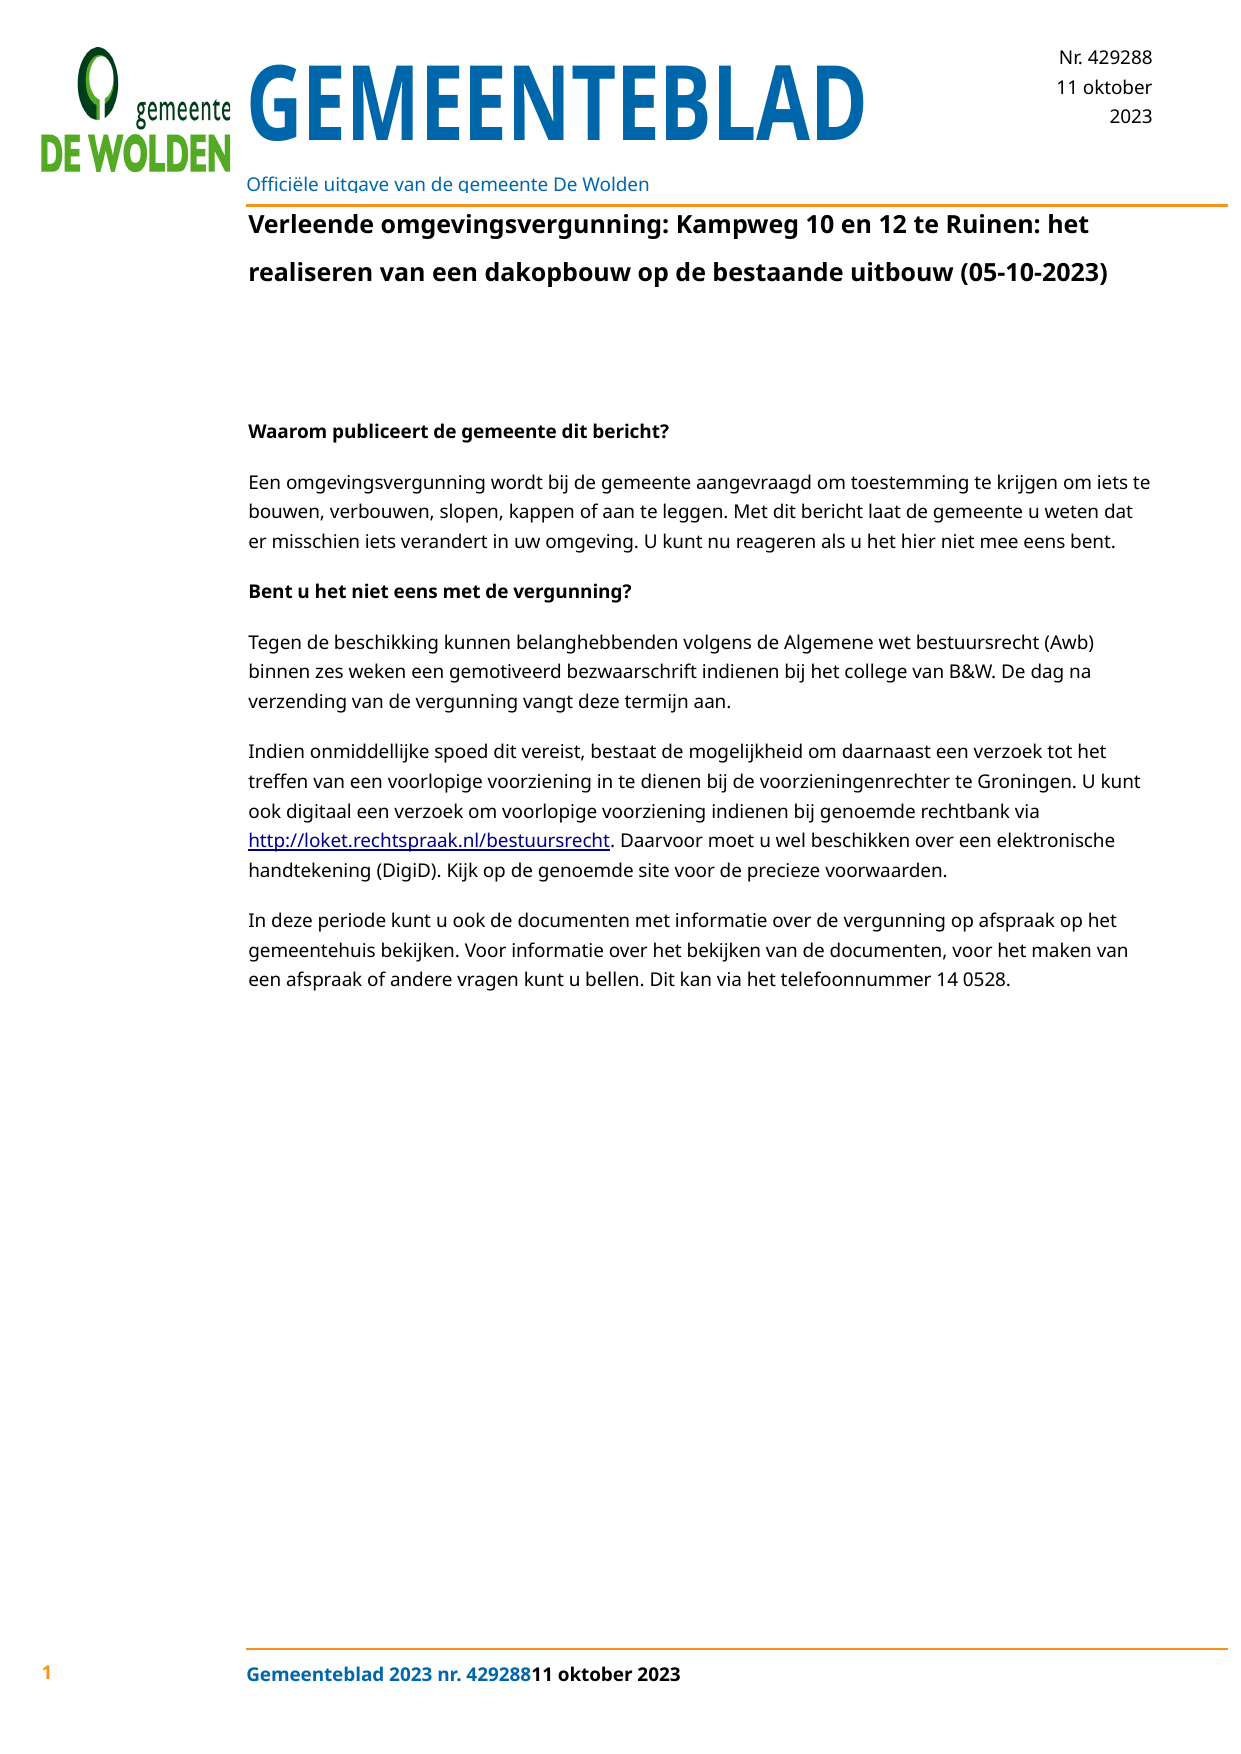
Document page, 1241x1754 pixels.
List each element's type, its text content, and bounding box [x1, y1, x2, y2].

text Een omgevingsvergunning wordt bij de gemeente aangevraagd om toestemming te krijgen om iets te bouwen, verbouwen, slopen, kappen of aan te leggen. Met dit bericht laat de gemeente u weten dat er misschien iets verandert in uw omgeving. U kunt nu reageren als u het hier niet mee eens bent. [248, 469, 1152, 554]
text Waarom publiceert de gemeente dit bericht? [248, 419, 1152, 444]
text Verleende omgevingsvergunning: Kampweg 10 en 12 te Ruinen: het realiseren van een dakopbouw op de bestaande uitbouw (05-10-2023) [248, 207, 1152, 288]
text Bent u het niet eens met de vergunning? [248, 579, 1152, 604]
text In deze periode kunt u ook de documenten met informatie over de vergunning op afspraak op het gemeentehuis bekijken. Voor informatie over het bekijken van de documenten, voor het maken van een afspraak of andere vragen kunt u bellen. Dit kan via het telefoonnummer 14 0528. [248, 907, 1152, 992]
picture [41, 47, 231, 172]
text Tegen de beschikking kunnen belanghebbenden volgens de Algemene wet bestuursrecht (Awb) binnen zes weken een gemotiveerd bezwaarschrift indienen bij het college van B&W. De dag na verzending van de vergunning vangt deze termijn aan. [248, 629, 1152, 714]
text Indien onmiddellijke spoed dit vereist, bestaat de mogelijkheid om daarnaast een verzoek tot het treffen van een voorlopige voorziening in te dienen bij de voorzieningenrechter te Groningen. U kunt ook digitaal een verzoek om voorlopige voorziening indienen bij genoemde rechtbank via http://loket.rechtspraak.nl/bestuursrecht. Daarvoor moet u wel beschikken over een elektronische handtekening (DigiD). Kijk op de genoemde site voor de precieze voorwaarden. [248, 739, 1152, 883]
